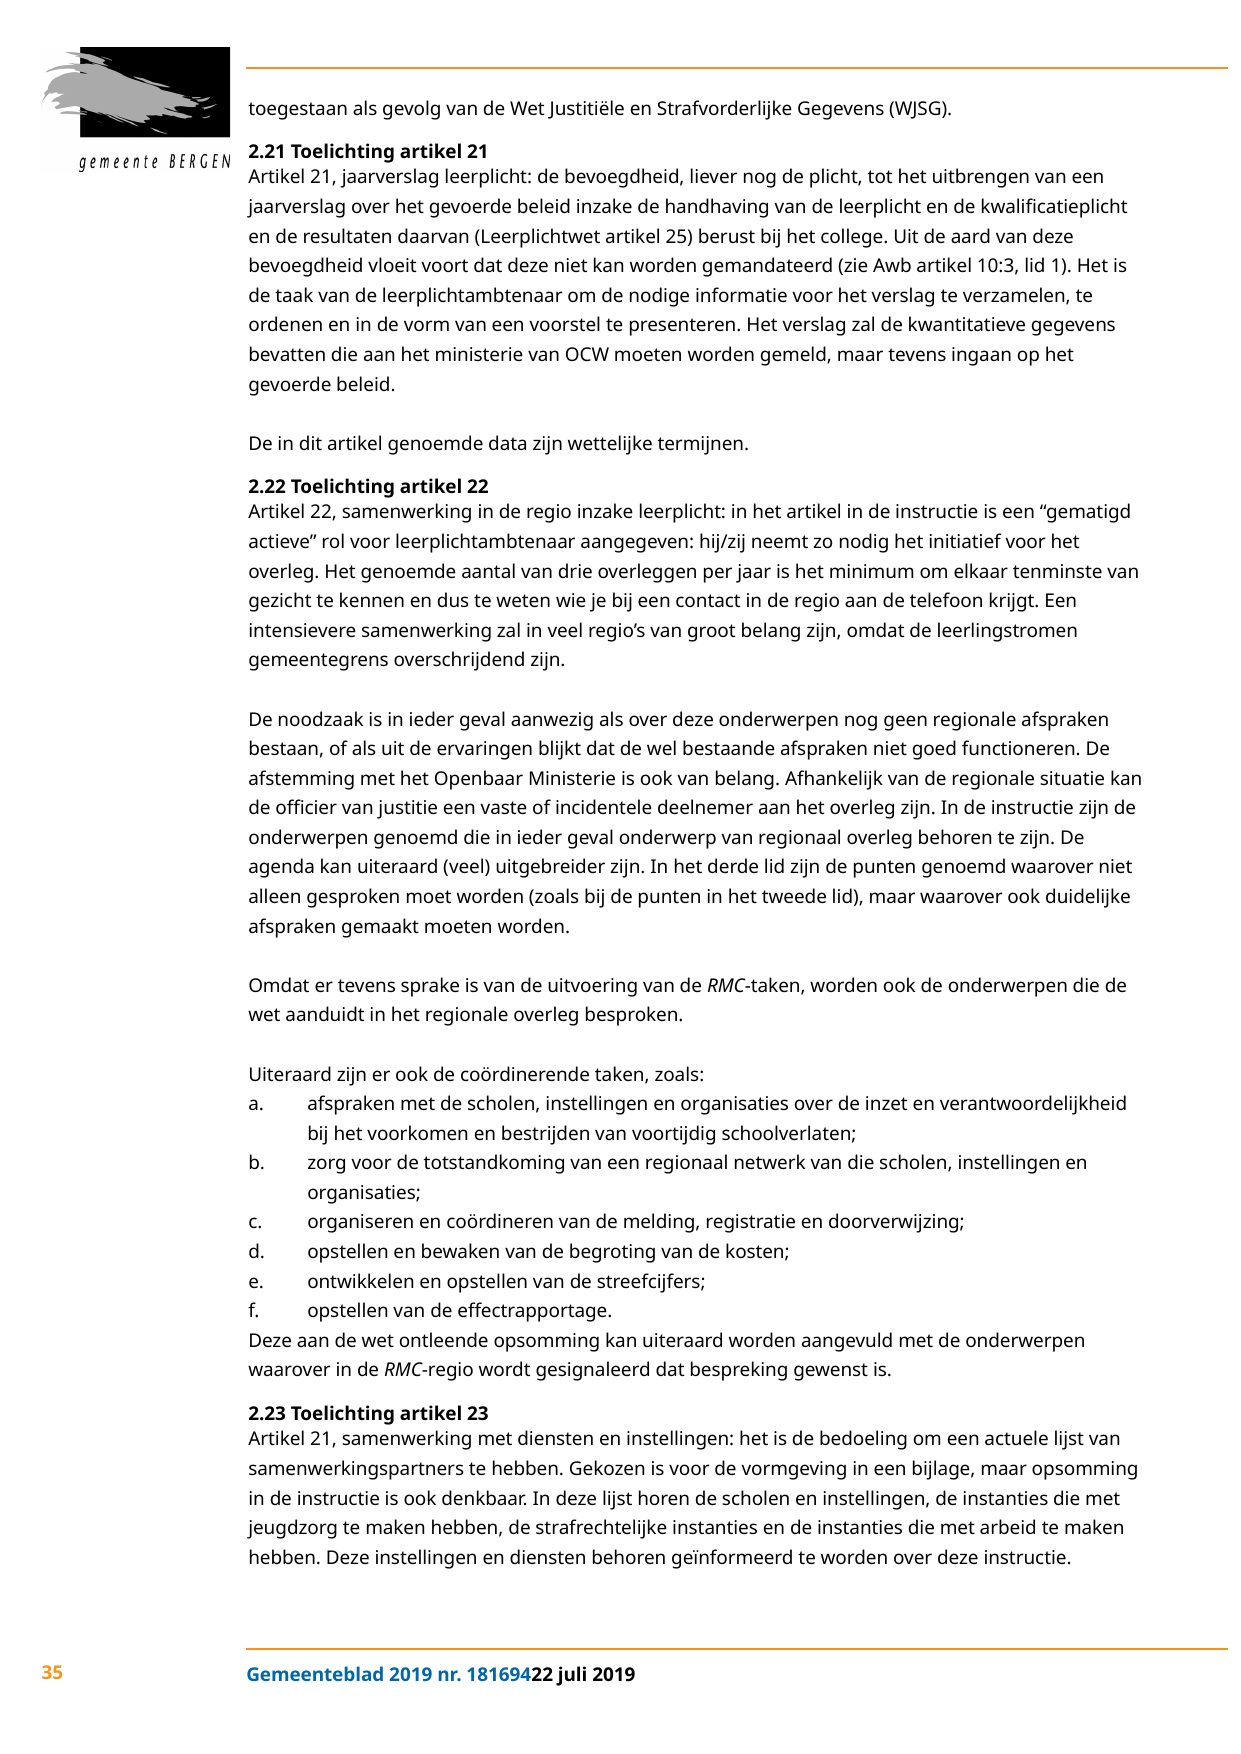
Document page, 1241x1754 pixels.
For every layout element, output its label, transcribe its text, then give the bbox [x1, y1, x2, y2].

text De in dit artikel genoemde data zijn wettelijke termijnen. [248, 430, 1152, 456]
list zorg voor de totstandkoming van een regionaal netwerk van die scholen, instellingen en organisaties; [248, 1149, 1152, 1205]
list organiseren en coördineren van de melding, registratie en doorverwijzing; [248, 1209, 1152, 1234]
text Omdat er tevens sprake is van de uitvoering van de RMC-taken, worden ook de onderwerpen die de wet aanduidt in het regionale overleg besproken. [248, 972, 1152, 1027]
text 2.23 Toelichting artikel 23 [248, 1400, 1152, 1426]
list afspraken met de scholen, instellingen en organisaties over de inzet en verantwoordelijkheid bij het voorkomen en bestrijden van voortijdig schoolverlaten; [248, 1090, 1152, 1146]
picture [41, 47, 231, 172]
text Artikel 21, samenwerking met diensten en instellingen: het is de bedoeling om een actuele lijst van samenwerkingspartners te hebben. Gekozen is voor de vormgeving in een bijlage, maar opsomming in de instructie is ook denkbaar. In deze lijst horen de scholen en instellingen, de instanties die met jeugdzorg te maken hebben, de strafrechtelijke instanties en de instanties die met arbeid te maken hebben. Deze instellingen en diensten behoren geïnformeerd te worden over deze instructie. [248, 1426, 1152, 1569]
text 2.21 Toelichting artikel 21 [248, 138, 1152, 164]
text Artikel 21, jaarverslag leerplicht: de bevoegdheid, liever nog de plicht, tot het uitbrengen van een jaarverslag over het gevoerde beleid inzake de handhaving van de leerplicht en de kwalificatieplicht en de resultaten daarvan (Leerplichtwet artikel 25) berust bij het college. Uit de aard van deze bevoegdheid vloeit voort dat deze niet kan worden gemandateerd (zie Awb artikel 10:3, lid 1). Het is de taak van de leerplichtambtenaar om de nodige informatie voor het verslag te verzamelen, te ordenen en in de vorm van een voorstel te presenteren. Het verslag zal de kwantitatieve gegevens bevatten die aan het ministerie van OCW moeten worden gemeld, maar tevens ingaan op het gevoerde beleid. [248, 164, 1152, 396]
list opstellen en bewaken van de begroting van de kosten; [248, 1238, 1152, 1264]
text 2.22 Toelichting artikel 22 [248, 473, 1152, 499]
text Deze aan de wet ontleende opsomming kan uiteraard worden aangevuld met de onderwerpen waarover in de RMC-regio wordt gesignaleerd dat bespreking gewenst is. [248, 1327, 1152, 1382]
text De noodzaak is in ieder geval aanwezig als over deze onderwerpen nog geen regionale afspraken bestaan, of als uit de ervaringen blijkt dat de wel bestaande afspraken niet goed functioneren. De afstemming met het Openbaar Ministerie is ook van belang. Afhankelijk van de regionale situatie kan de officier van justitie een vaste of incidentele deelnemer aan het overleg zijn. In de instructie zijn de onderwerpen genoemd die in ieder geval onderwerp van regionaal overleg behoren te zijn. De agenda kan uiteraard (veel) uitgebreider zijn. In het derde lid zijn de punten genoemd waarover niet alleen gesproken moet worden (zoals bij de punten in het tweede lid), maar waarover ook duidelijke afspraken gemaakt moeten worden. [248, 706, 1152, 939]
list opstellen van de effectrapportage. [248, 1297, 1152, 1323]
list ontwikkelen en opstellen van de streefcijfers; [248, 1268, 1152, 1294]
text Artikel 22, samenwerking in de regio inzake leerplicht: in het artikel in de instructie is een “gematigd actieve” rol voor leerplichtambtenaar aangegeven: hij/zij neemt zo nodig het initiatief voor het overleg. Het genoemde aantal van drie overleggen per jaar is het minimum om elkaar tenminste van gezicht te kennen en dus te weten wie je bij een contact in de regio aan de telefoon krijgt. Een intensievere samenwerking zal in veel regio’s van groot belang zijn, omdat de leerlingstromen gemeentegrens overschrijdend zijn. [248, 499, 1152, 672]
text Uiteraard zijn er ook de coördinerende taken, zoals: [248, 1061, 1152, 1087]
text toegestaan als gevolg van de Wet Justitiële en Strafvorderlijke Gegevens (WJSG). [248, 95, 1152, 121]
